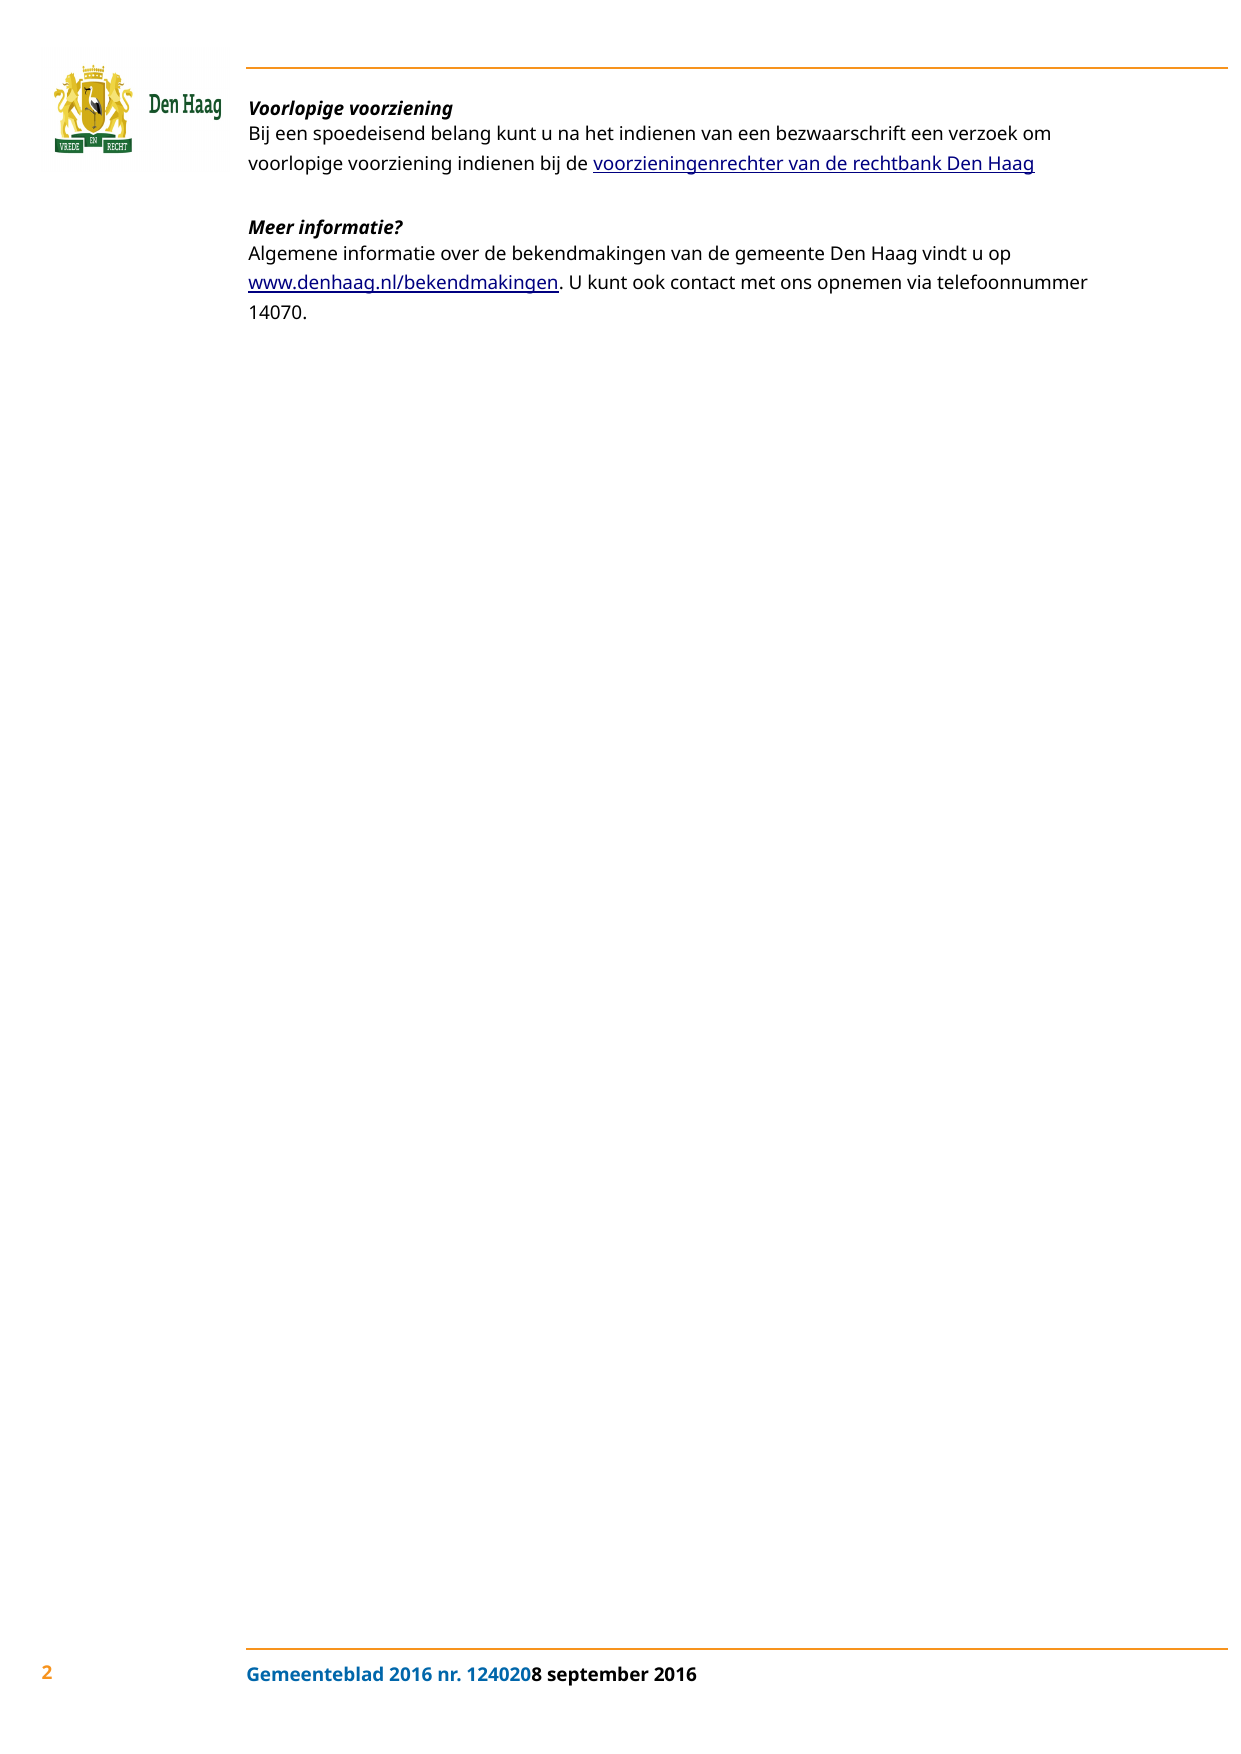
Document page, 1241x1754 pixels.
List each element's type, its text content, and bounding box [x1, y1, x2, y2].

text Algemene informatie over de bekendmakingen van de gemeente Den Haag vindt u op www.denhaag.nl/bekendmakingen. U kunt ook contact met ons opnemen via telefoonnummer 14070. [248, 240, 1152, 325]
text Voorlopige voorziening [248, 95, 1152, 121]
text Bij een spoedeisend belang kunt u na het indienen van een bezwaarschrift een verzoek om voorlopige voorziening indienen bij de voorzieningenrechter van de rechtbank Den Haag [248, 121, 1152, 176]
picture [41, 47, 231, 172]
text Meer informatie? [248, 214, 1152, 240]
